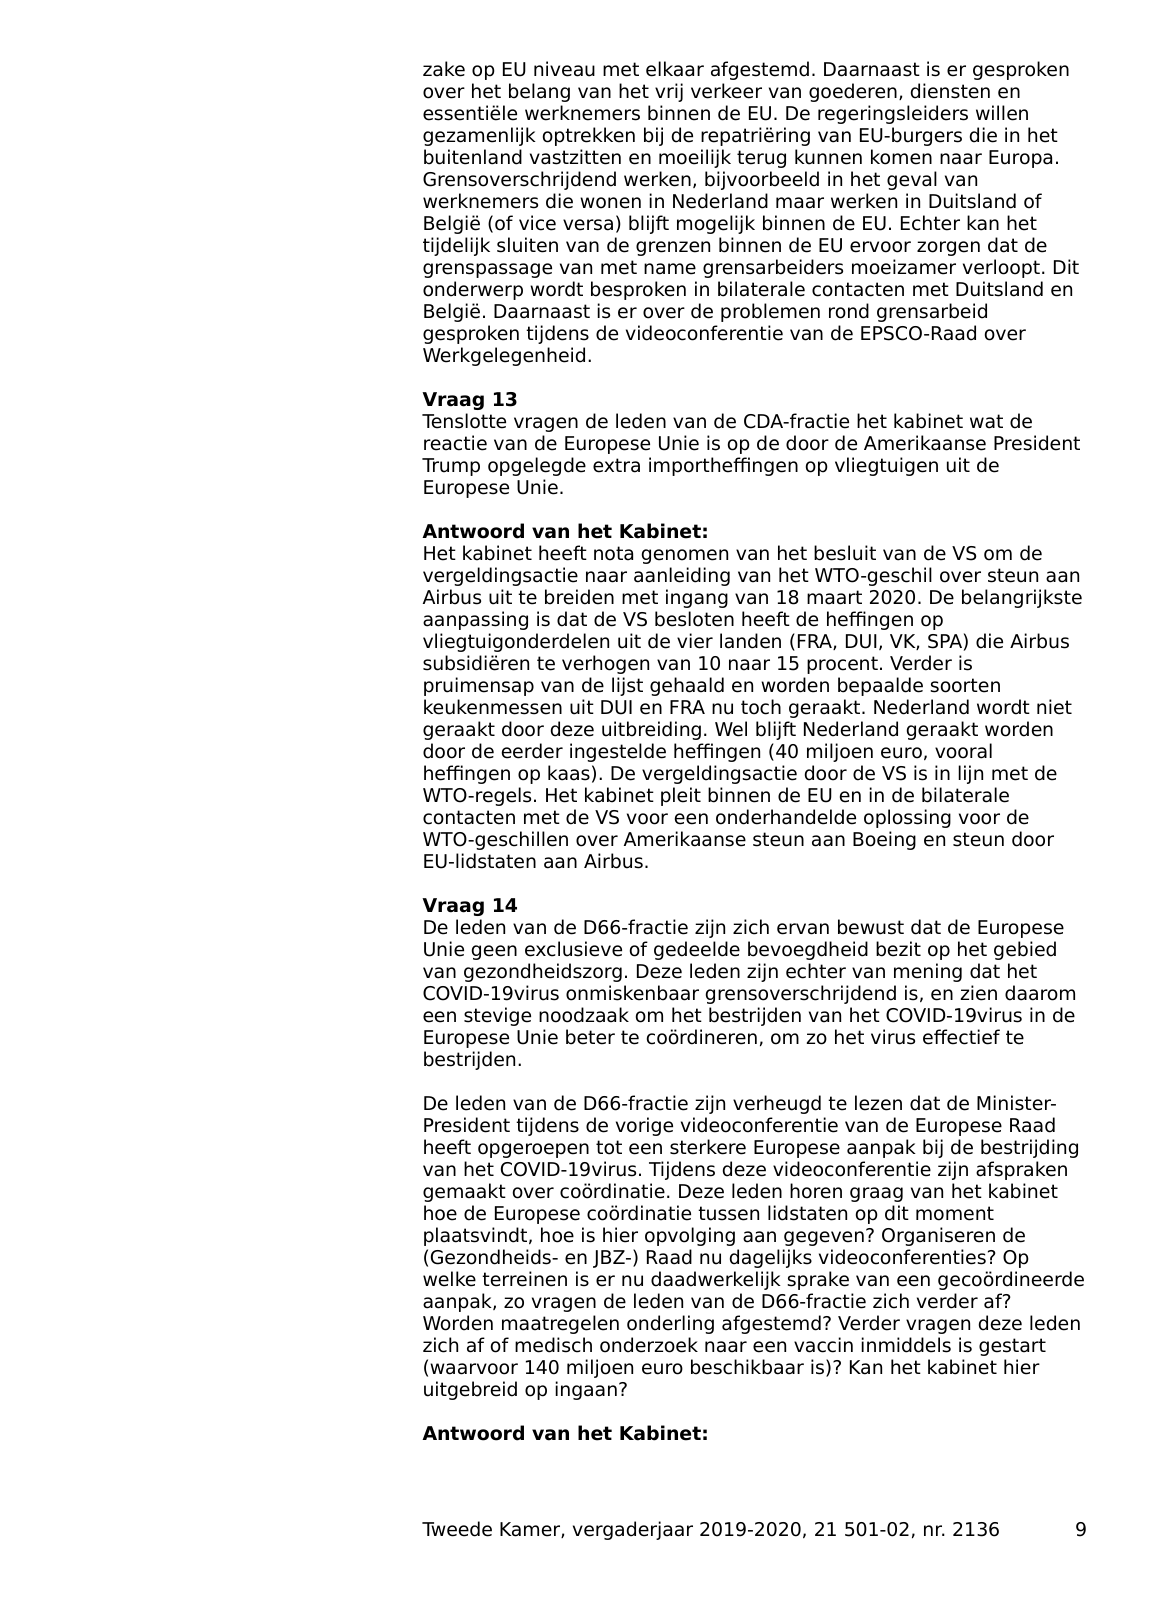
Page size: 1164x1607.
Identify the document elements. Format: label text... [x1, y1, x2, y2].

text Vraag 13 [422, 389, 1087, 411]
text De leden van de D66-fractie zijn verheugd te lezen dat de Minister-President tijdens de vorige videoconferentie van de Europese Raad heeft opgeroepen tot een sterkere Europese aanpak bij de bestrijding van het COVID-19virus. Tijdens deze videoconferentie zijn afspraken gemaakt over coördinatie. Deze leden horen graag van het kabinet hoe de Europese coördinatie tussen lidstaten op dit moment plaatsvindt, hoe is hier opvolging aan gegeven? Organiseren de (Gezondheids- en JBZ-) Raad nu dagelijks videoconferenties? Op welke terreinen is er nu daadwerkelijk sprake van een gecoördineerde aanpak, zo vragen de leden van de D66-fractie zich verder af? Worden maatregelen onderling afgestemd? Verder vragen deze leden zich af of medisch onderzoek naar een vaccin inmiddels is gestart (waarvoor 140 miljoen euro beschikbaar is)? Kan het kabinet hier uitgebreid op ingaan? [422, 1093, 1087, 1401]
text Antwoord van het Kabinet: [422, 521, 1087, 543]
text zake op EU niveau met elkaar afgestemd. Daarnaast is er gesproken over het belang van het vrij verkeer van goederen, diensten en essentiële werknemers binnen de EU. De regeringsleiders willen gezamenlijk optrekken bij de repatriëring van EU-burgers die in het buitenland vastzitten en moeilijk terug kunnen komen naar Europa. Grensoverschrijdend werken, bijvoorbeeld in het geval van werknemers die wonen in Nederland maar werken in Duitsland of België (of vice versa) blijft mogelijk binnen de EU. Echter kan het tijdelijk sluiten van de grenzen binnen de EU ervoor zorgen dat de grenspassage van met name grensarbeiders moeizamer verloopt. Dit onderwerp wordt besproken in bilaterale contacten met Duitsland en België. Daarnaast is er over de problemen rond grensarbeid gesproken tijdens de videoconferentie van de EPSCO-Raad over Werkgelegenheid. [422, 59, 1087, 367]
text Het kabinet heeft nota genomen van het besluit van de VS om de vergeldingsactie naar aanleiding van het WTO-geschil over steun aan Airbus uit te breiden met ingang van 18 maart 2020. De belangrijkste aanpassing is dat de VS besloten heeft de heffingen op vliegtuigonderdelen uit de vier landen (FRA, DUI, VK, SPA) die Airbus subsidiëren te verhogen van 10 naar 15 procent. Verder is pruimensap van de lijst gehaald en worden bepaalde soorten keukenmessen uit DUI en FRA nu toch geraakt. Nederland wordt niet geraakt door deze uitbreiding. Wel blijft Nederland geraakt worden door de eerder ingestelde heffingen (40 miljoen euro, vooral heffingen op kaas). De vergeldingsactie door de VS is in lijn met de WTO-regels. Het kabinet pleit binnen de EU en in de bilaterale contacten met de VS voor een onderhandelde oplossing voor de WTO-geschillen over Amerikaanse steun aan Boeing en steun door EU-lidstaten aan Airbus. [422, 543, 1087, 873]
text Antwoord van het Kabinet: [422, 1423, 1087, 1445]
text Tenslotte vragen de leden van de CDA-fractie het kabinet wat de reactie van de Europese Unie is op de door de Amerikaanse President Trump opgelegde extra importheffingen op vliegtuigen uit de Europese Unie. [422, 411, 1087, 499]
text De leden van de D66-fractie zijn zich ervan bewust dat de Europese Unie geen exclusieve of gedeelde bevoegdheid bezit op het gebied van gezondheidszorg. Deze leden zijn echter van mening dat het COVID-19virus onmiskenbaar grensoverschrijdend is, en zien daarom een stevige noodzaak om het bestrijden van het COVID-19virus in de Europese Unie beter te coördineren, om zo het virus effectief te bestrijden. [422, 917, 1087, 1071]
text Vraag 14 [422, 895, 1087, 917]
